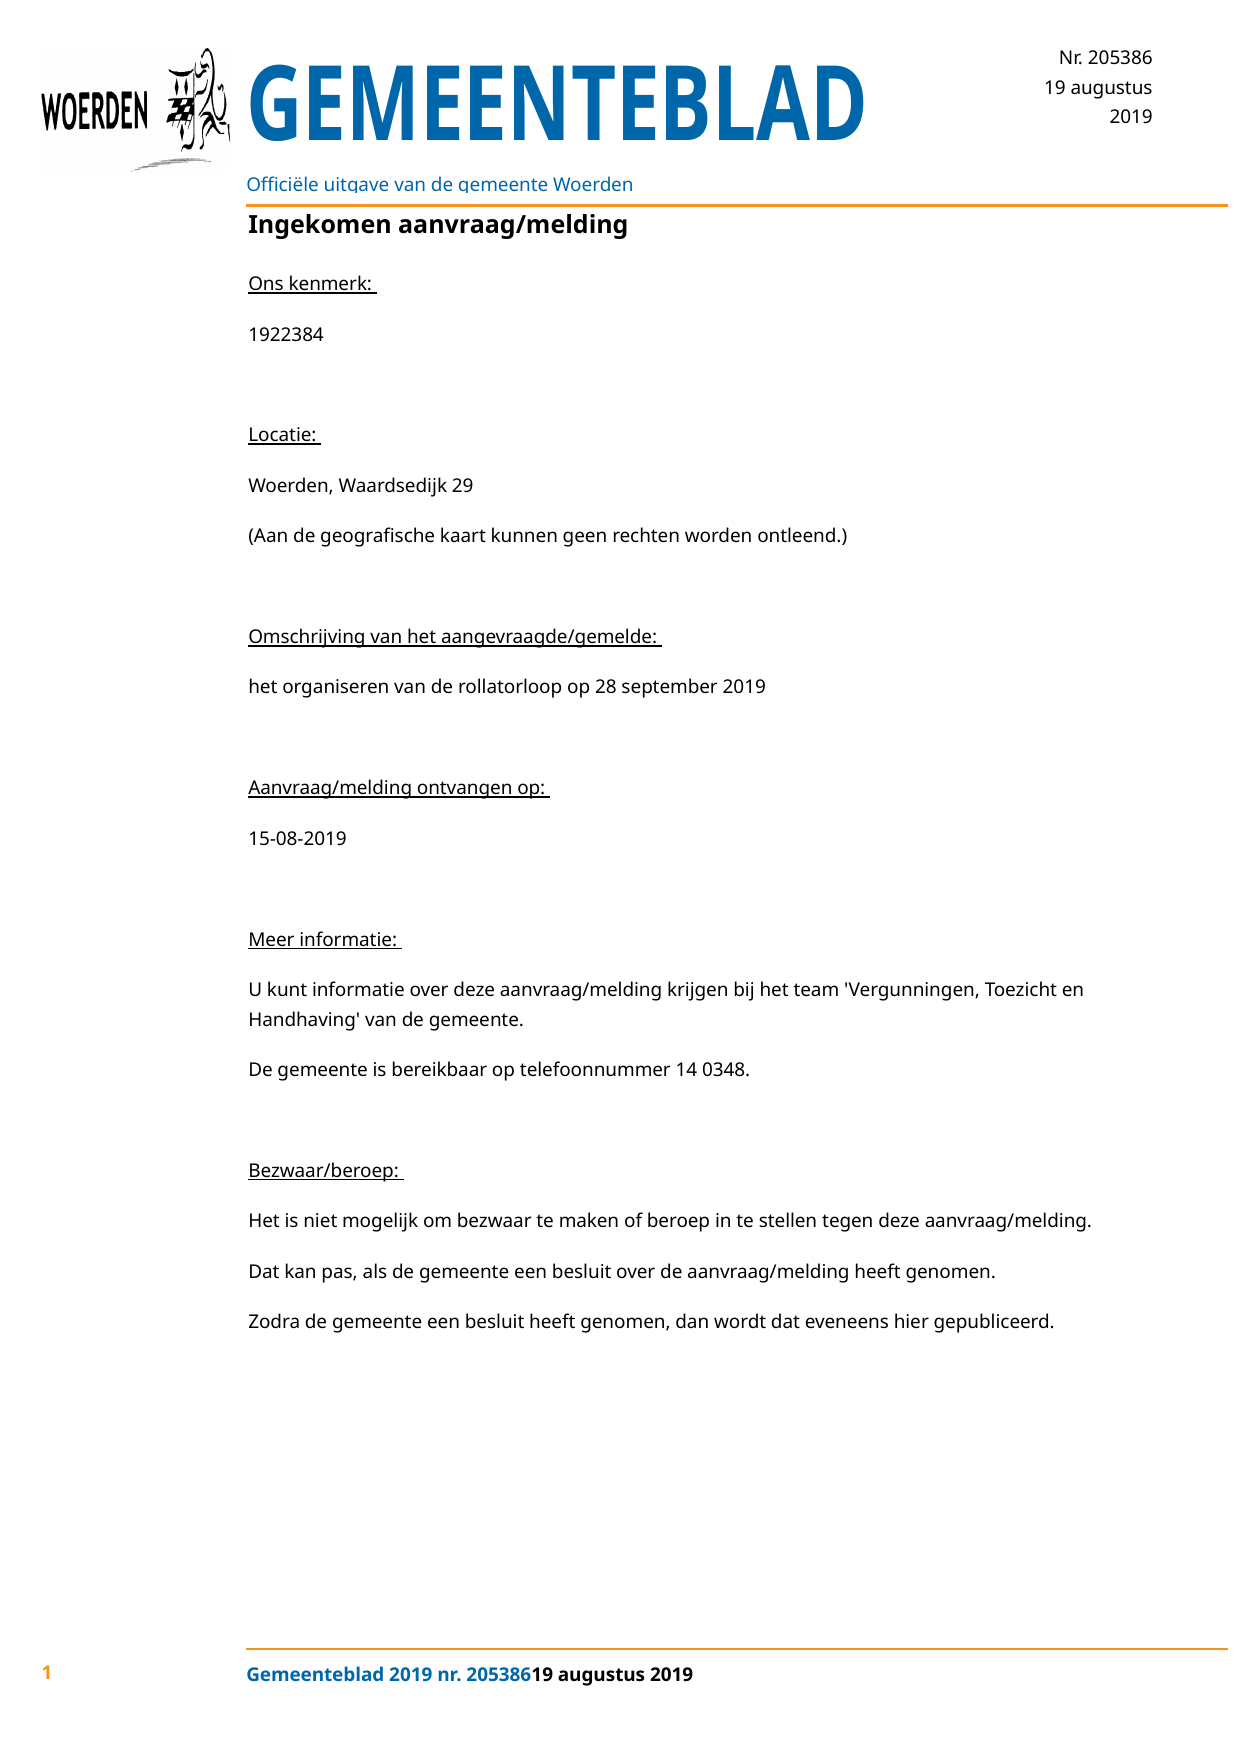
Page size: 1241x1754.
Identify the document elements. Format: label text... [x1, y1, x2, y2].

text Aanvraag/melding ontvangen op: [248, 774, 1152, 800]
text Zodra de gemeente een besluit heeft genomen, dan wordt dat eveneens hier gepubliceerd. [248, 1308, 1152, 1334]
text Bezwaar/beroep: [248, 1157, 1152, 1183]
text Ingekomen aanvraag/melding [248, 207, 1152, 241]
text De gemeente is bereikbaar op telefoonnummer 14 0348. [248, 1056, 1152, 1082]
text Woerden, Waardsedijk 29 [248, 472, 1152, 498]
text Het is niet mogelijk om bezwaar te maken of beroep in te stellen tegen deze aanvraag/melding. [248, 1207, 1152, 1233]
text Ons kenmerk: [248, 270, 1152, 296]
text Dat kan pas, als de gemeente een besluit over de aanvraag/melding heeft genomen. [248, 1258, 1152, 1283]
text 15-08-2019 [248, 825, 1152, 851]
text Omschrijving van het aangevraagde/gemelde: [248, 623, 1152, 649]
text U kunt informatie over deze aanvraag/melding krijgen bij het team 'Vergunningen, Toezicht en Handhaving' van de gemeente. [248, 976, 1152, 1031]
picture [41, 47, 231, 172]
text 1922384 [248, 321, 1152, 346]
text Locatie: [248, 422, 1152, 447]
text (Aan de geografische kaart kunnen geen rechten worden ontleend.) [248, 522, 1152, 548]
text Meer informatie: [248, 926, 1152, 951]
text het organiseren van de rollatorloop op 28 september 2019 [248, 674, 1152, 699]
